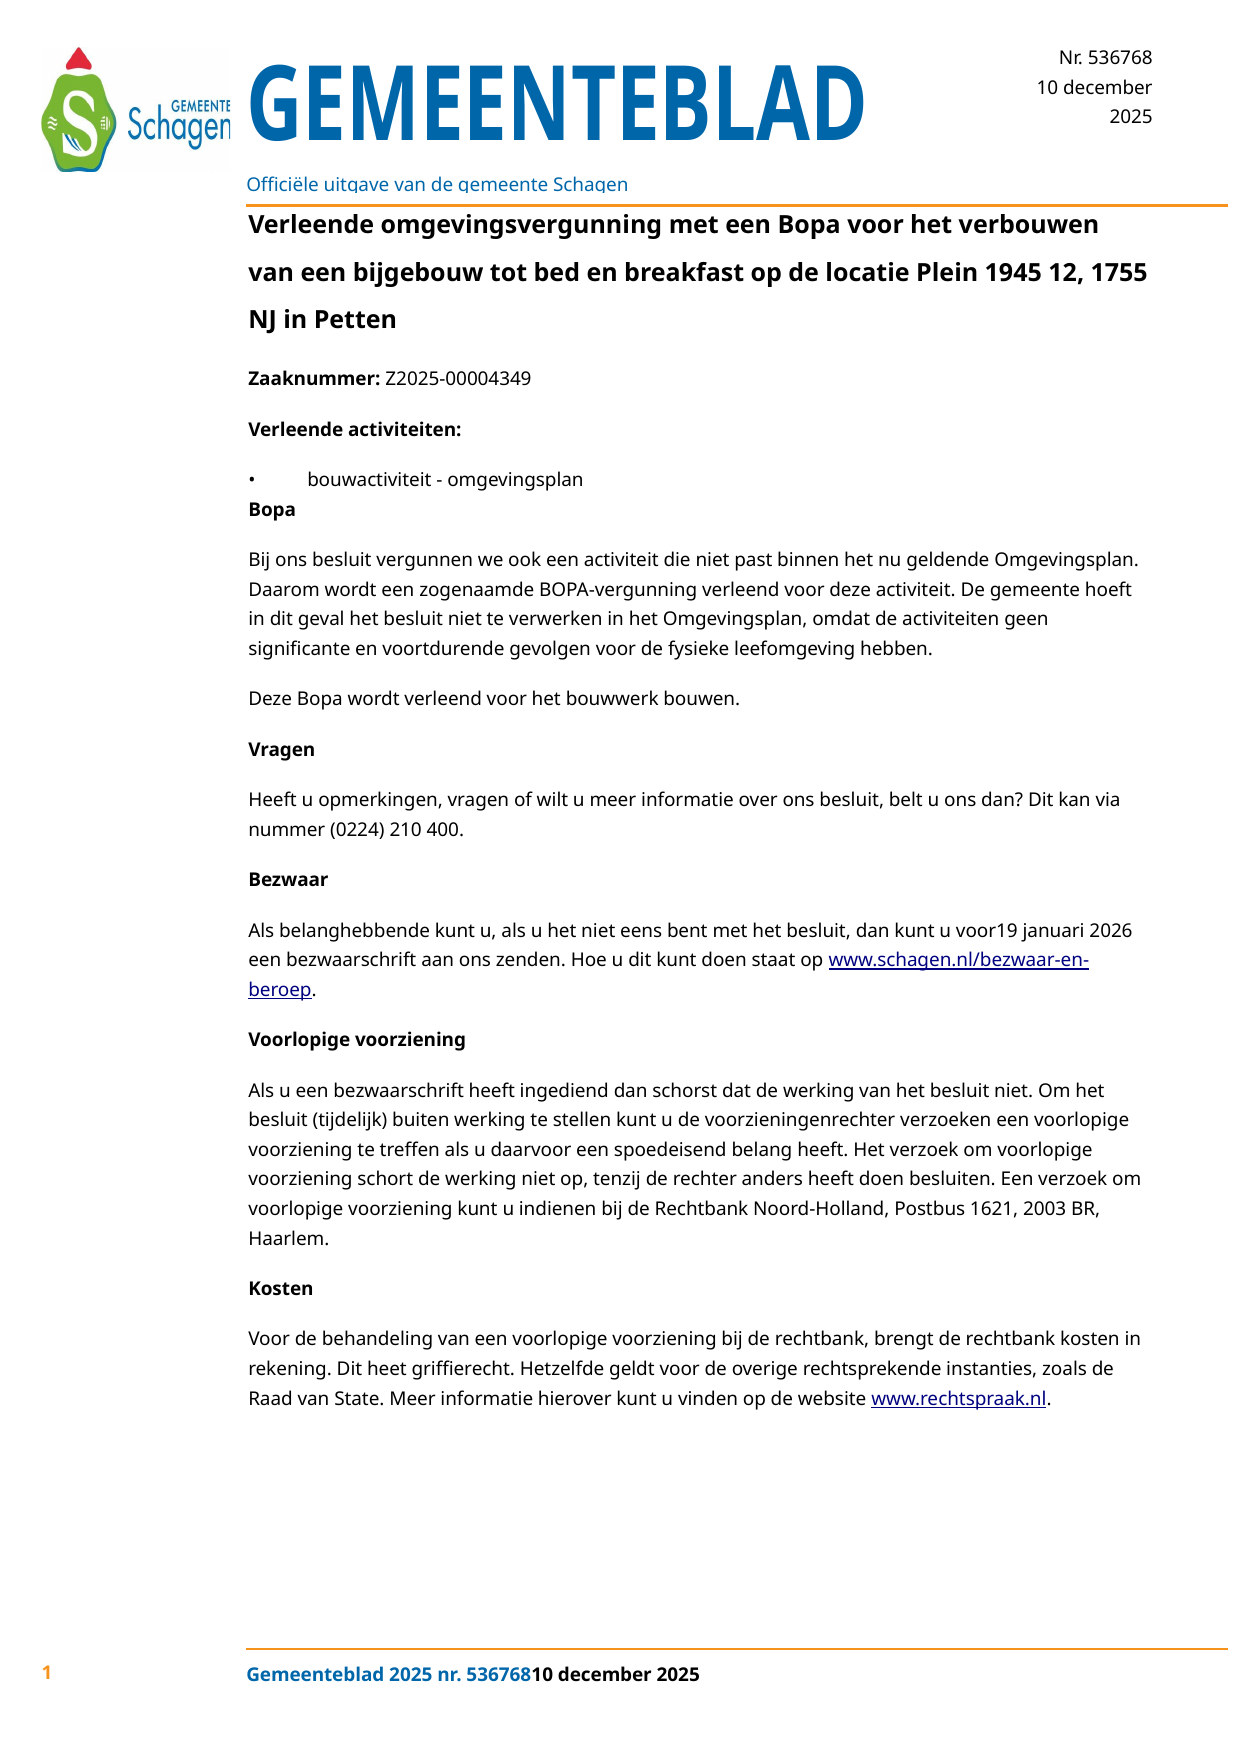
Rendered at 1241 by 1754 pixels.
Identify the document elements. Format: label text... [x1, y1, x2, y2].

text Heeft u opmerkingen, vragen of wilt u meer informatie over ons besluit, belt u ons dan? Dit kan via nummer (0224) 210 400. [248, 786, 1152, 842]
text Kosten [248, 1275, 1152, 1301]
text Als u een bezwaarschrift heeft ingediend dan schorst dat de werking van het besluit niet. Om het besluit (tijdelijk) buiten werking te stellen kunt u de voorzieningenrechter verzoeken een voorlopige voorziening te treffen als u daarvoor een spoedeisend belang heeft. Het verzoek om voorlopige voorziening schort de werking niet op, tenzij de rechter anders heeft doen besluiten. Een verzoek om voorlopige voorziening kunt u indienen bij de Rechtbank Noord-Holland, Postbus 1621, 2003 BR, Haarlem. [248, 1077, 1152, 1250]
text Deze Bopa wordt verleend voor het bouwwerk bouwen. [248, 686, 1152, 711]
text Zaaknummer: Z2025-00004349 [248, 366, 1152, 391]
text Bij ons besluit vergunnen we ook een activiteit die niet past binnen het nu geldende Omgevingsplan. Daarom wordt een zogenaamde BOPA-vergunning verleend voor deze activiteit. De gemeente hoeft in dit geval het besluit niet te verwerken in het Omgevingsplan, omdat de activiteiten geen significante en voortdurende gevolgen voor de fysieke leefomgeving hebben. [248, 546, 1152, 661]
list bouwactiviteit - omgevingsplan [248, 466, 1152, 492]
text Bezwaar [248, 866, 1152, 892]
text Als belanghebbende kunt u, als u het niet eens bent met het besluit, dan kunt u voor19 januari 2026 een bezwaarschrift aan ons zenden. Hoe u dit kunt doen staat op www.schagen.nl/bezwaar-en-beroep. [248, 917, 1152, 1002]
text Bopa [248, 496, 1152, 522]
text Verleende omgevingsvergunning met een Bopa voor het verbouwen van een bijgebouw tot bed en breakfast op de locatie Plein 1945 12, 1755 NJ in Petten [248, 207, 1152, 336]
picture [41, 47, 231, 172]
text Voor de behandeling van een voorlopige voorziening bij de rechtbank, brengt de rechtbank kosten in rekening. Dit heet griffierecht. Hetzelfde geldt voor de overige rechtsprekende instanties, zoals de Raad van State. Meer informatie hierover kunt u vinden op de website www.rechtspraak.nl. [248, 1326, 1152, 1410]
text Vragen [248, 736, 1152, 762]
text Voorlopige voorziening [248, 1026, 1152, 1052]
text Verleende activiteiten: [248, 416, 1152, 442]
